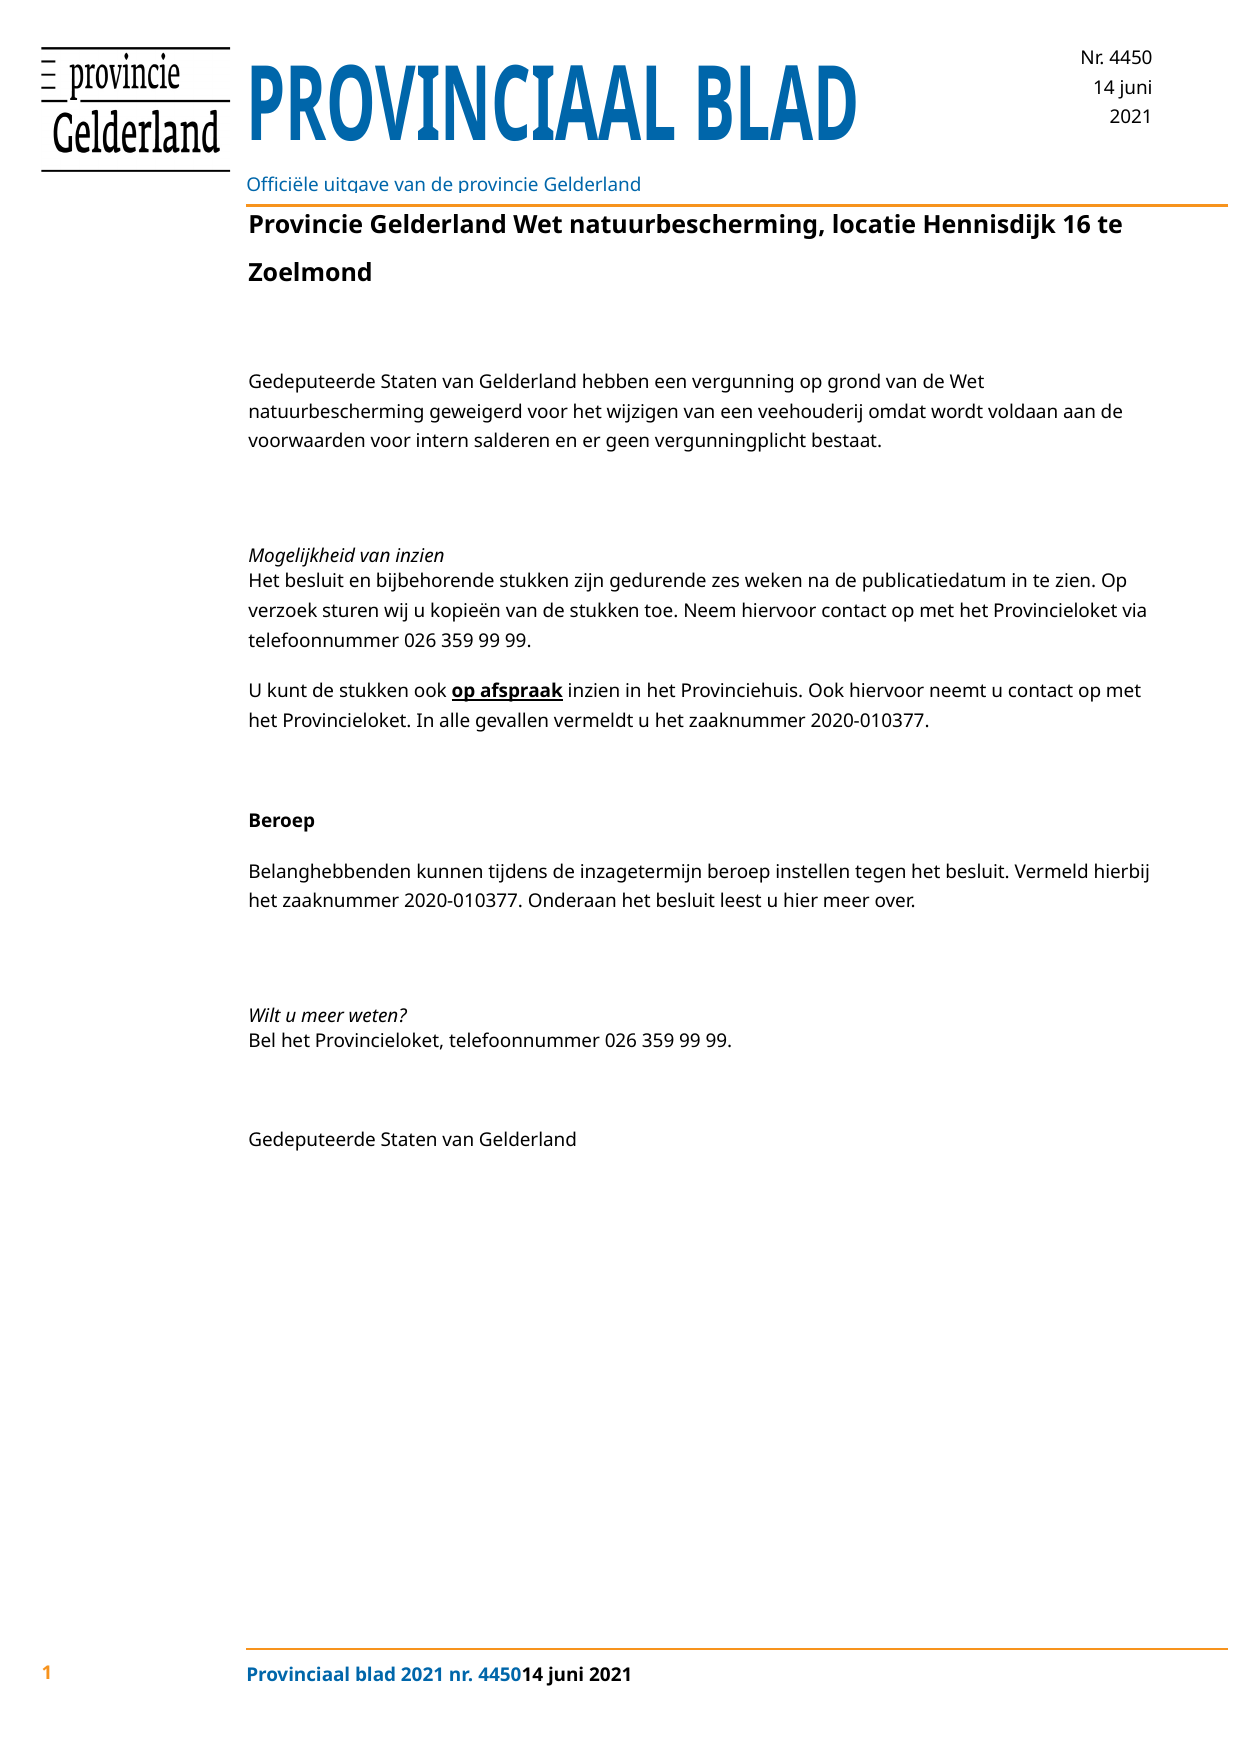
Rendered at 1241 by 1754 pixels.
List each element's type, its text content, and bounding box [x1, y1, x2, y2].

text Provincie Gelderland Wet natuurbescherming, locatie Hennisdijk 16 te Zoelmond [248, 207, 1152, 288]
text Wilt u meer weten? [248, 1002, 1152, 1028]
picture [41, 47, 231, 172]
text Het besluit en bijbehorende stukken zijn gedurende zes weken na de publicatiedatum in te zien. Op verzoek sturen wij u kopieën van de stukken toe. Neem hiervoor contact op met het Provincieloket via telefoonnummer 026 359 99 99. [248, 568, 1152, 652]
text Gedeputeerde Staten van Gelderland [248, 1126, 1152, 1152]
text Beroep [248, 808, 1152, 833]
text Gedeputeerde Staten van Gelderland hebben een vergunning op grond van de Wet natuurbescherming geweigerd voor het wijzigen van een veehouderij omdat wordt voldaan aan de voorwaarden voor intern salderen en er geen vergunningplicht bestaat. [248, 368, 1152, 453]
text U kunt de stukken ook op afspraak inzien in het Provinciehuis. Ook hiervoor neemt u contact op met het Provincieloket. In alle gevallen vermeldt u het zaaknummer 2020-010377. [248, 677, 1152, 732]
text Belanghebbenden kunnen tijdens de inzagetermijn beroep instellen tegen het besluit. Vermeld hierbij het zaaknummer 2020-010377. Onderaan het besluit leest u hier meer over. [248, 858, 1152, 913]
text Mogelijkheid van inzien [248, 542, 1152, 568]
text Bel het Provincieloket, telefoonnummer 026 359 99 99. [248, 1028, 1152, 1053]
